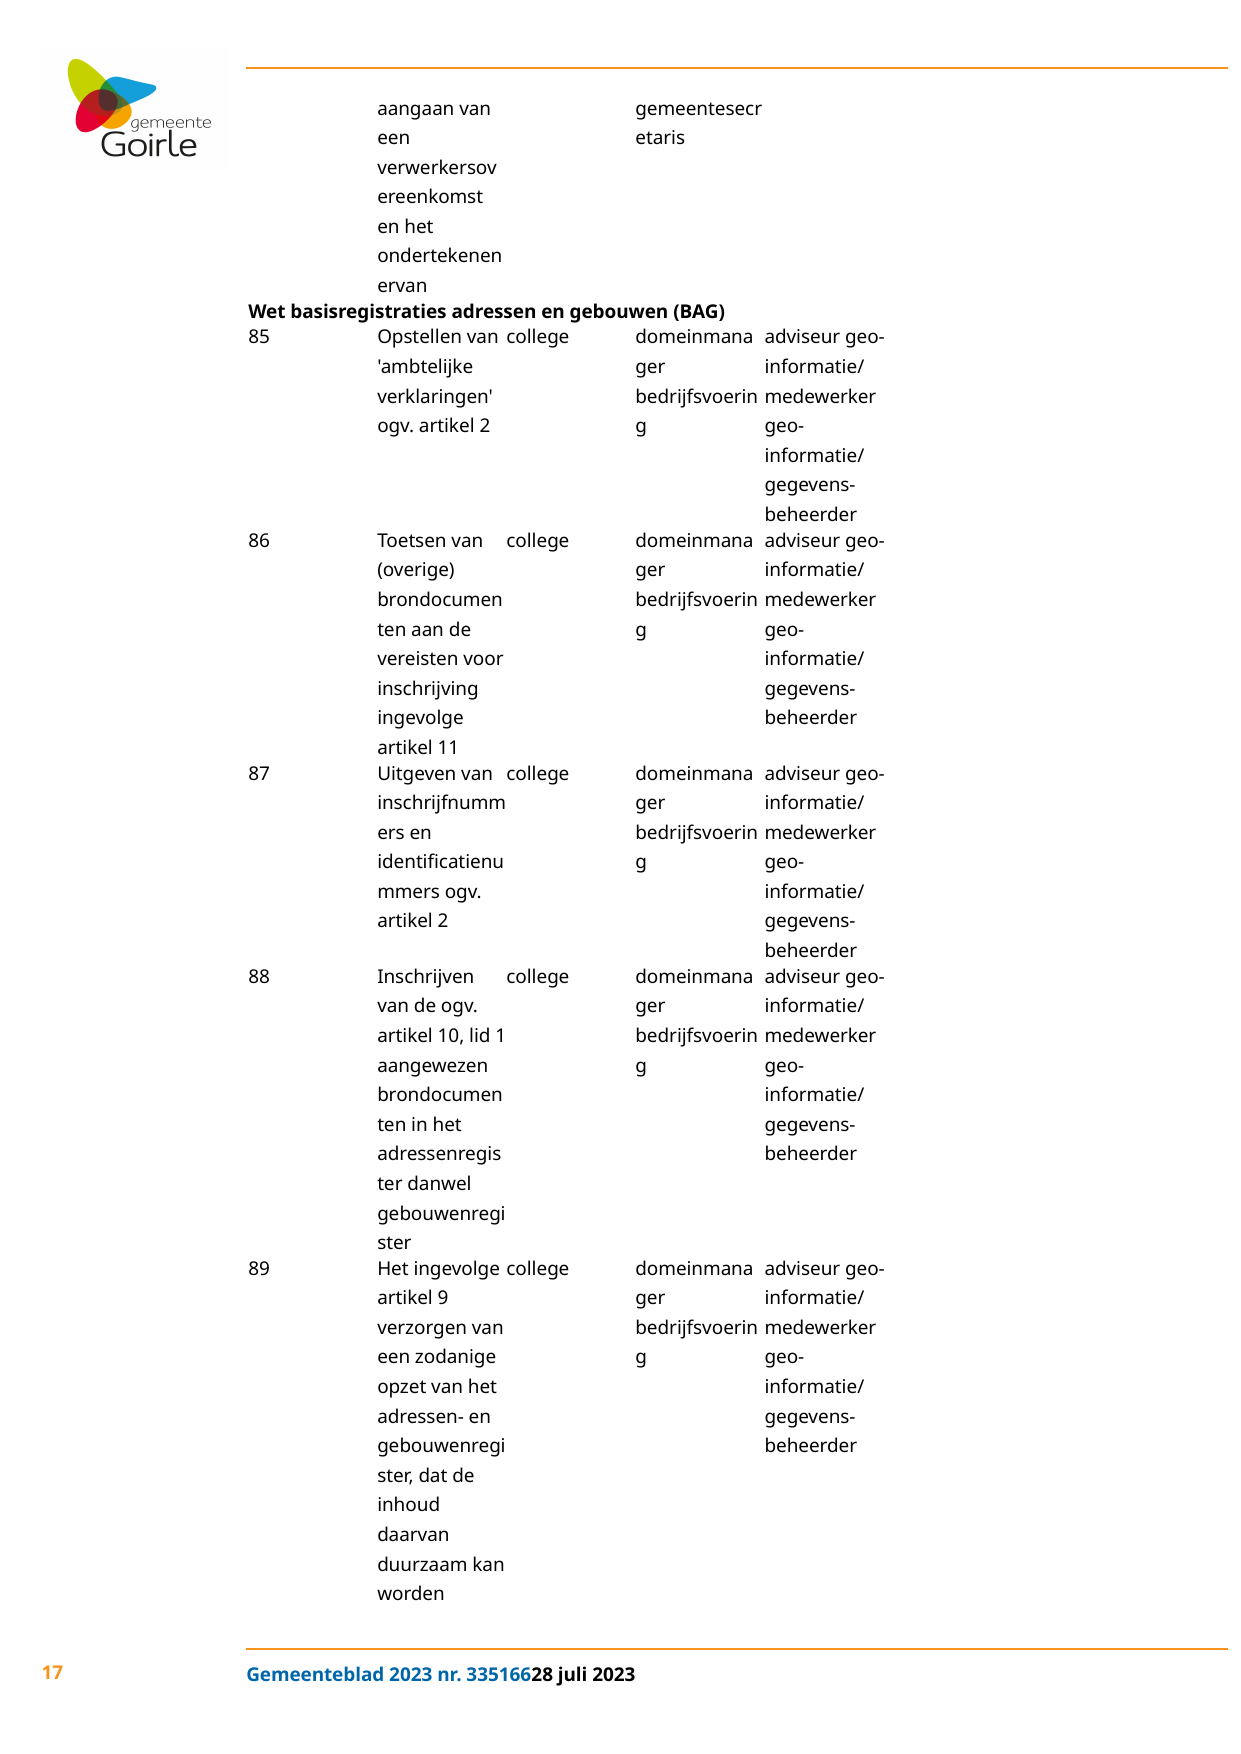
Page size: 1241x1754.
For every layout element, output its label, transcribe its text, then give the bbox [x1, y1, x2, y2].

table_cell [764, 95, 893, 298]
table_cell [894, 527, 1022, 760]
table_cell [248, 95, 377, 298]
table_cell Uitgeven van inschrijfnummers en identificatienummers ogv. artikel 2 [377, 760, 506, 963]
table_cell adviseur geo-informatie/ medewerker geo-informatie/ gegevens-beheerder [764, 1255, 893, 1606]
table_cell gemeentesecretaris [635, 95, 764, 298]
table_cell 85 [248, 324, 377, 527]
table_cell domeinmanager bedrijfsvoering [635, 760, 764, 963]
table_cell domeinmanager bedrijfsvoering [635, 963, 764, 1255]
table_cell Toetsen van (overige) brondocumenten aan de vereisten voor inschrijving ingevolge artikel 11 [377, 527, 506, 760]
table_cell college [506, 324, 635, 527]
table_cell college [506, 527, 635, 760]
table_cell adviseur geo-informatie/ medewerker geo-informatie/ gegevens-beheerder [764, 760, 893, 963]
table_cell aangaan van een verwerkersovereenkomst en het ondertekenen ervan [377, 95, 506, 298]
table_cell college [506, 760, 635, 963]
table_cell [506, 95, 635, 298]
table_cell [894, 1255, 1022, 1606]
table_cell [894, 324, 1022, 527]
table_cell adviseur geo-informatie/ medewerker geo-informatie/ gegevens-beheerder [764, 963, 893, 1255]
table_cell 88 [248, 963, 377, 1255]
table_cell Wet basisregistraties adressen en gebouwen (BAG) [248, 298, 1022, 324]
table_cell domeinmanager bedrijfsvoering [635, 1255, 764, 1606]
table_cell 89 [248, 1255, 377, 1606]
table_cell 86 [248, 527, 377, 760]
table_cell [894, 963, 1022, 1255]
table_cell Het ingevolge artikel 9 verzorgen van een zodanige opzet van het adressen- en gebouwenregister, dat de inhoud daarvan duurzaam kan worden [377, 1255, 506, 1606]
table_cell Inschrijven van de ogv. artikel 10, lid 1 aangewezen brondocumenten in het adressenregister danwel gebouwenregister [377, 963, 506, 1255]
table_cell Opstellen van 'ambtelijke verklaringen' ogv. artikel 2 [377, 324, 506, 527]
table_cell domeinmanager bedrijfsvoering [635, 324, 764, 527]
table_cell adviseur geo-informatie/ medewerker geo-informatie/ gegevens-beheerder [764, 527, 893, 760]
table_cell 87 [248, 760, 377, 963]
table_cell [894, 95, 1022, 298]
picture [41, 47, 231, 172]
table_cell [894, 760, 1022, 963]
table_cell college [506, 1255, 635, 1606]
table_cell adviseur geo-informatie/ medewerker geo-informatie/ gegevens-beheerder [764, 324, 893, 527]
table_cell domeinmanager bedrijfsvoering [635, 527, 764, 760]
table_cell college [506, 963, 635, 1255]
